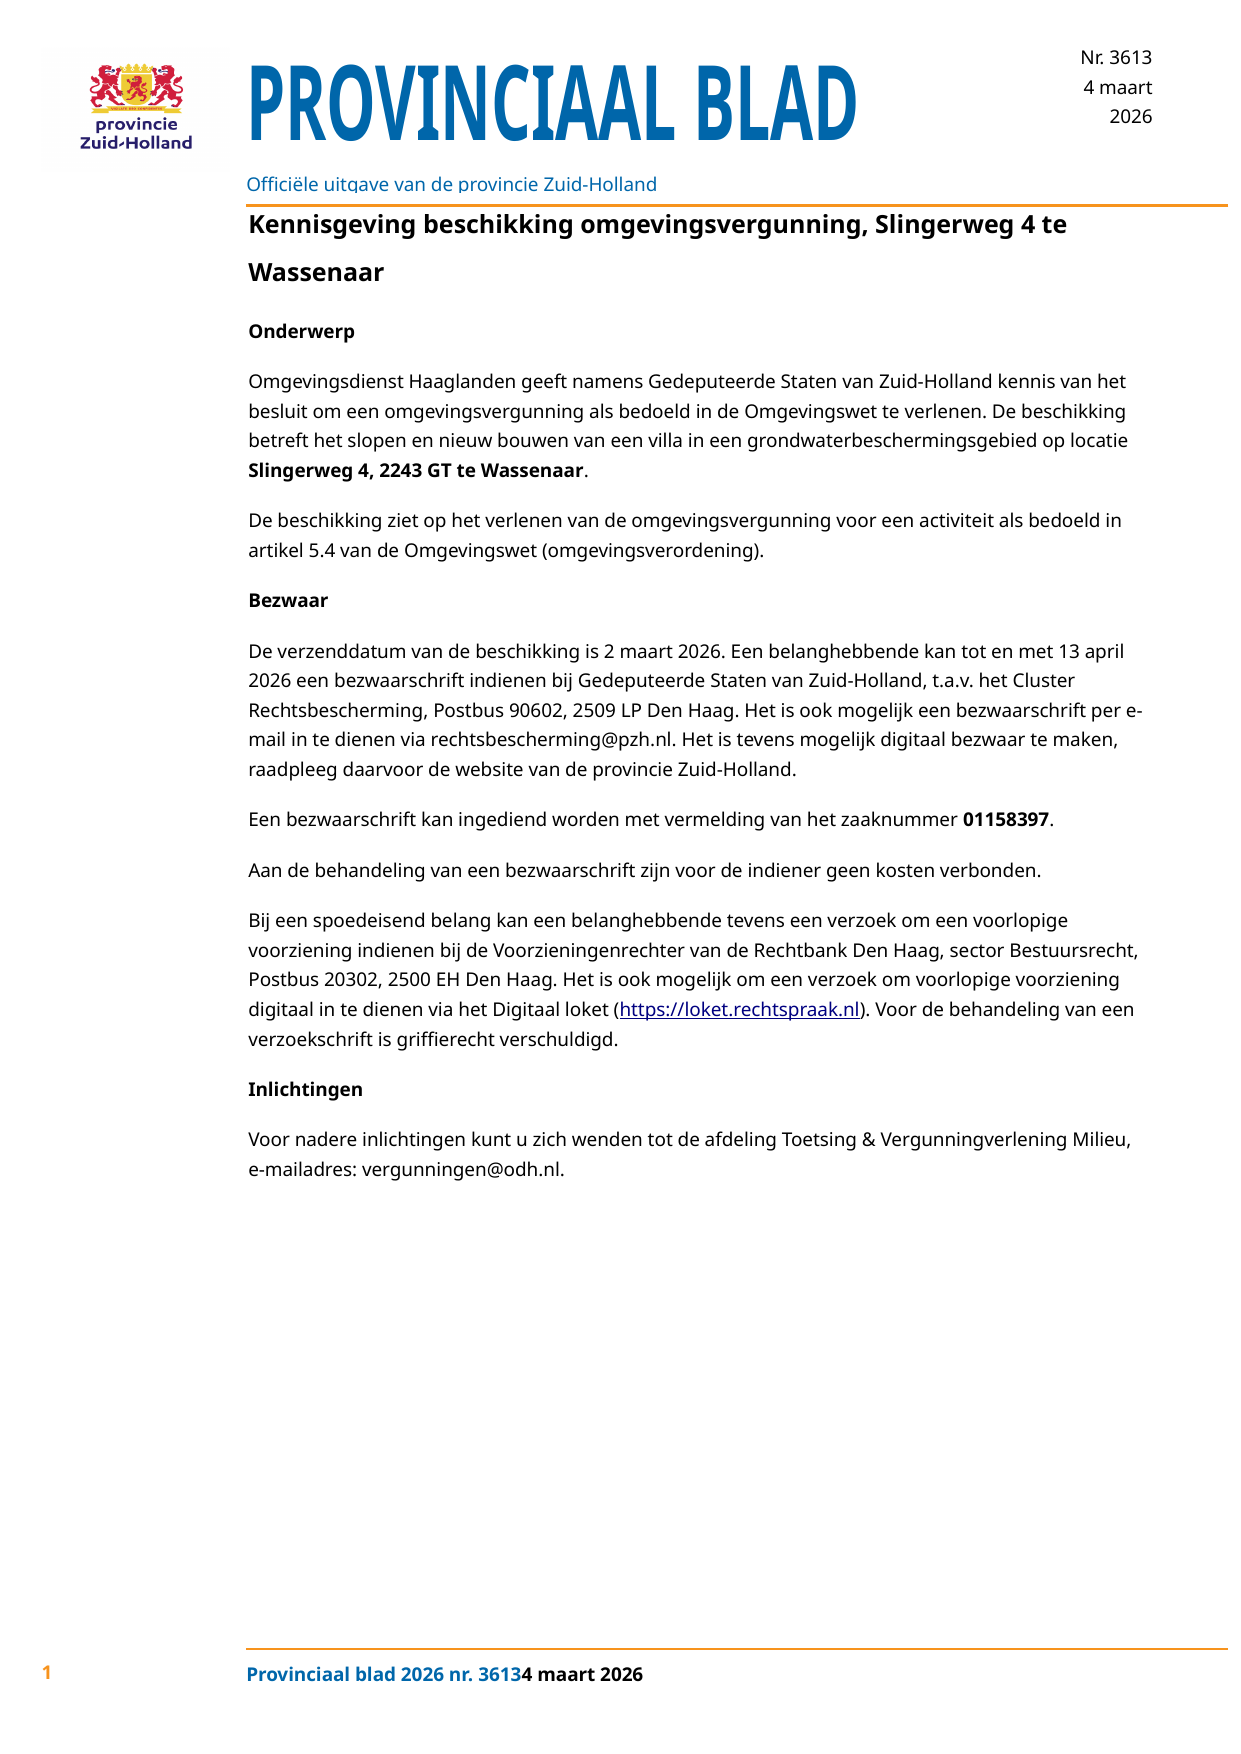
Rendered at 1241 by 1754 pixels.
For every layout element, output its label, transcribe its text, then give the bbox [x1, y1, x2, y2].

text Aan de behandeling van een bezwaarschrift zijn voor de indiener geen kosten verbonden. [248, 857, 1152, 883]
picture [41, 47, 231, 172]
text Bezwaar [248, 587, 1152, 613]
text De verzenddatum van de beschikking is 2 maart 2026. Een belanghebbende kan tot en met 13 april 2026 een bezwaarschrift indienen bij Gedeputeerde Staten van Zuid-Holland, t.a.v. het Cluster Rechtsbescherming, Postbus 90602, 2509 LP Den Haag. Het is ook mogelijk een bezwaarschrift per e-mail in te dienen via rechtsbescherming@pzh.nl. Het is tevens mogelijk digitaal bezwaar te maken, raadpleeg daarvoor de website van de provincie Zuid-Holland. [248, 638, 1152, 782]
text Onderwerp [248, 318, 1152, 344]
text Voor nadere inlichtingen kunt u zich wenden tot de afdeling Toetsing & Vergunningverlening Milieu, e-mailadres: vergunningen@odh.nl. [248, 1127, 1152, 1182]
text Kennisgeving beschikking omgevingsvergunning, Slingerweg 4 te Wassenaar [248, 207, 1152, 288]
text De beschikking ziet op het verlenen van de omgevingsvergunning voor een activiteit als bedoeld in artikel 5.4 van de Omgevingswet (omgevingsverordening). [248, 507, 1152, 563]
text Een bezwaarschrift kan ingediend worden met vermelding van het zaaknummer 01158397. [248, 807, 1152, 832]
text Bij een spoedeisend belang kan een belanghebbende tevens een verzoek om een voorlopige voorziening indienen bij de Voorzieningenrechter van de Rechtbank Den Haag, sector Bestuursrecht, Postbus 20302, 2500 EH Den Haag. Het is ook mogelijk om een verzoek om voorlopige voorziening digitaal in te dienen via het Digitaal loket (https://loket.rechtspraak.nl). Voor de behandeling van een verzoekschrift is griffierecht verschuldigd. [248, 907, 1152, 1052]
text Omgevingsdienst Haaglanden geeft namens Gedeputeerde Staten van Zuid-Holland kennis van het besluit om een omgevingsvergunning als bedoeld in de Omgevingswet te verlenen. De beschikking betreft het slopen en nieuw bouwen van een villa in een grondwaterbeschermingsgebied op locatie Slingerweg 4, 2243 GT te Wassenaar. [248, 368, 1152, 483]
text Inlichtingen [248, 1076, 1152, 1102]
